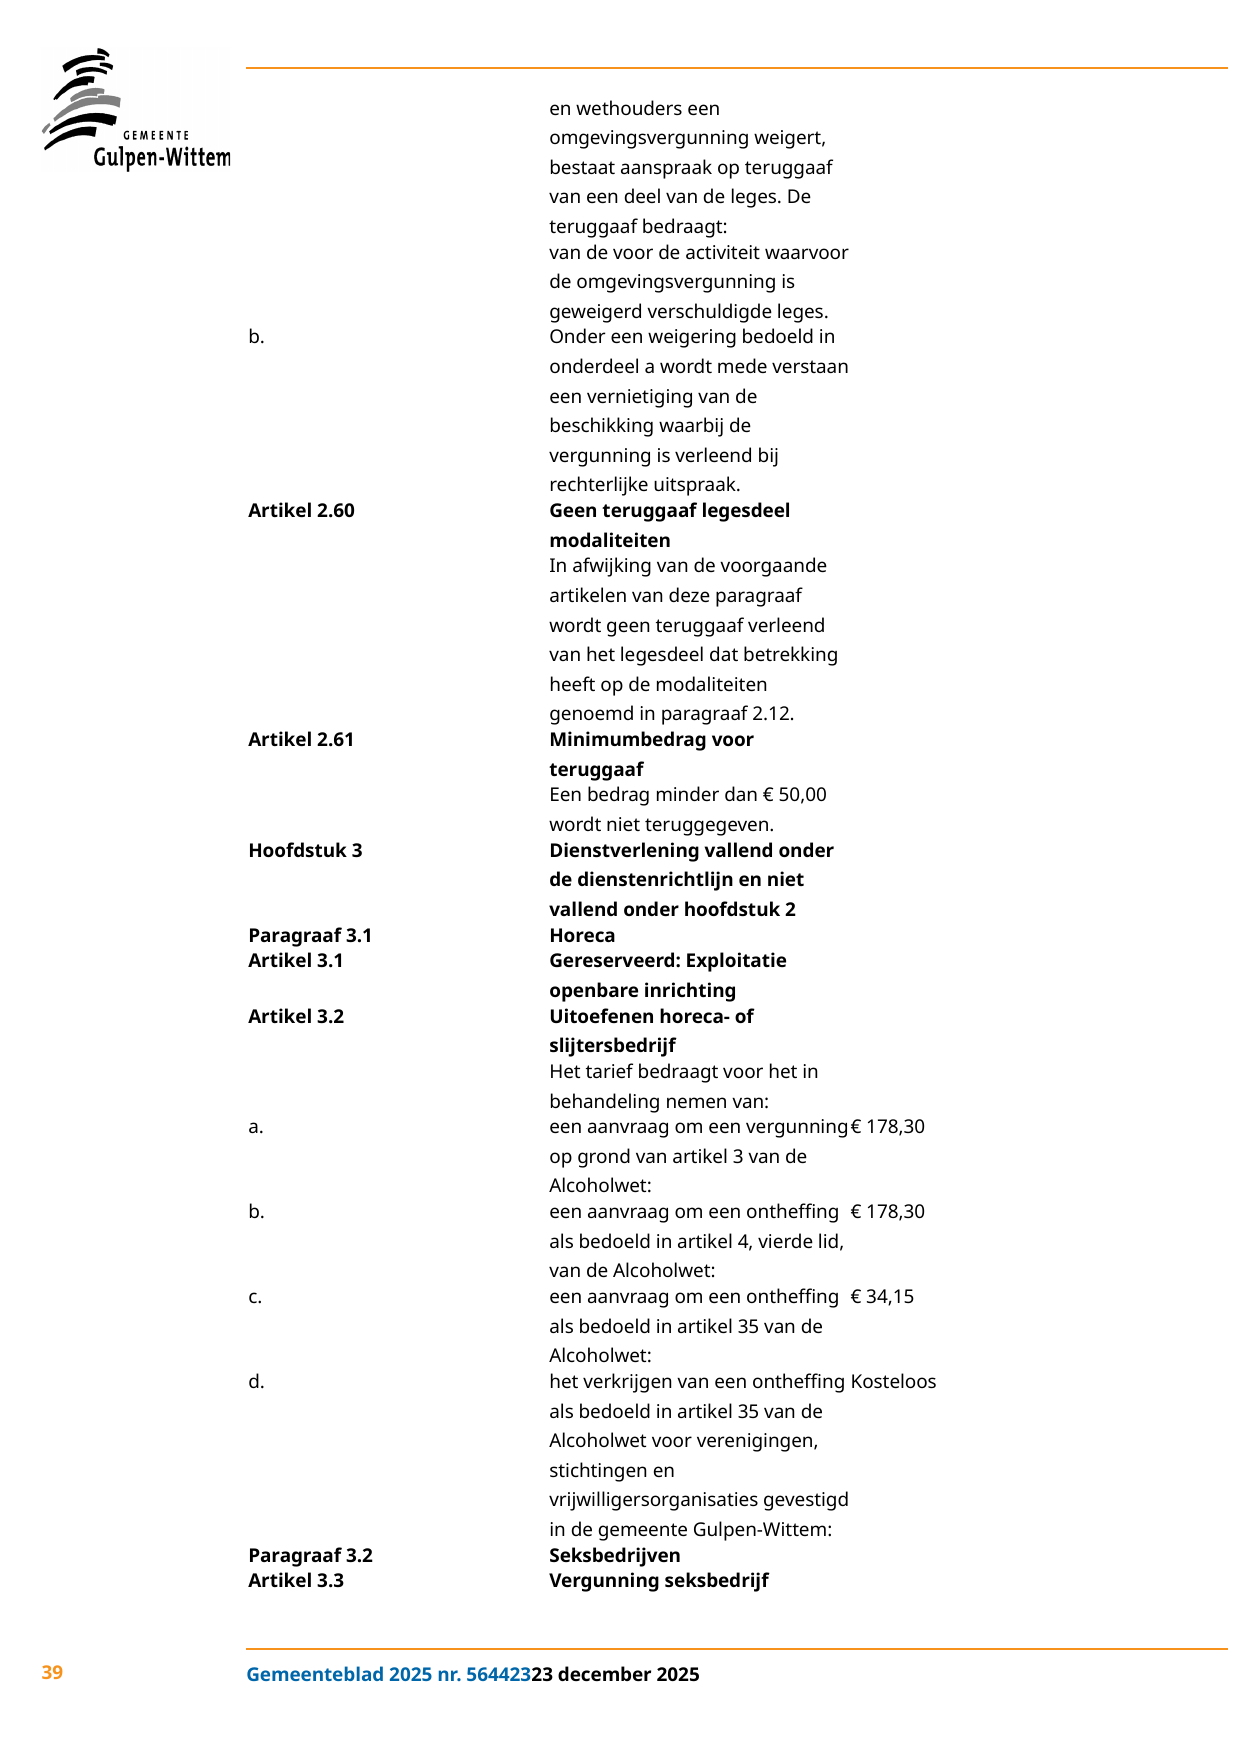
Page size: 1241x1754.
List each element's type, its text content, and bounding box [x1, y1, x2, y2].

table_cell een aanvraag om een ontheffing als bedoeld in artikel 4, vierde lid, van de Alcoholwet: [549, 1199, 850, 1283]
table_cell Artikel 3.2 [248, 1003, 549, 1058]
table_cell Gereserveerd: Exploitatie openbare inrichting [549, 948, 850, 1003]
table_cell € 34,15 [850, 1283, 1152, 1368]
table_cell [248, 95, 549, 239]
table_cell Vergunning seksbedrijf [549, 1568, 850, 1593]
table_cell c. [248, 1283, 549, 1368]
table_cell Paragraaf 3.2 [248, 1542, 549, 1568]
table_cell [248, 239, 549, 324]
table_cell b. [248, 1199, 549, 1283]
table_cell [850, 498, 1152, 553]
table_cell [850, 1542, 1152, 1568]
table_cell een aanvraag om een vergunning op grond van artikel 3 van de Alcoholwet: [549, 1114, 850, 1198]
table_cell en wethouders een omgevingsvergunning weigert, bestaat aanspraak op teruggaaf van een deel van de leges. De teruggaaf bedraagt: [549, 95, 850, 239]
table_cell Artikel 2.61 [248, 726, 549, 782]
table_cell [850, 948, 1152, 1003]
table_cell Onder een weigering bedoeld in onderdeel a wordt mede verstaan een vernietiging van de beschikking waarbij de vergunning is verleend bij rechterlijke uitspraak. [549, 324, 850, 497]
table_cell een aanvraag om een ontheffing als bedoeld in artikel 35 van de Alcoholwet: [549, 1283, 850, 1368]
table_cell [850, 553, 1152, 726]
table_cell Uitoefenen horeca- of slijtersbedrijf [549, 1003, 850, 1058]
table_cell [248, 1058, 549, 1113]
table_cell [850, 95, 1152, 239]
table_cell het verkrijgen van een ontheffing als bedoeld in artikel 35 van de Alcoholwet voor verenigingen, stichtingen en vrijwilligersorganisaties gevestigd in de gemeente Gulpen-Wittem: [549, 1368, 850, 1542]
table_cell Artikel 3.1 [248, 948, 549, 1003]
table_cell Artikel 2.60 [248, 498, 549, 553]
table_cell Geen teruggaaf legesdeel modaliteiten [549, 498, 850, 553]
table_cell Kosteloos [850, 1368, 1152, 1542]
table_cell Artikel 3.3 [248, 1568, 549, 1593]
table_cell [248, 782, 549, 837]
table_cell Het tarief bedraagt voor het in behandeling nemen van: [549, 1058, 850, 1113]
table_cell [850, 1058, 1152, 1113]
table_cell d. [248, 1368, 549, 1542]
table_cell € 178,30 [850, 1114, 1152, 1198]
table_cell [850, 922, 1152, 948]
table_cell [850, 239, 1152, 324]
table_cell [850, 782, 1152, 837]
table_cell b. [248, 324, 549, 497]
picture [41, 47, 231, 172]
table_cell Paragraaf 3.1 [248, 922, 549, 948]
table_cell Horeca [549, 922, 850, 948]
table_cell Hoofdstuk 3 [248, 837, 549, 922]
table_cell Seksbedrijven [549, 1542, 850, 1568]
table_cell [850, 1003, 1152, 1058]
table_cell [850, 1568, 1152, 1593]
table_cell Dienstverlening vallend onder de dienstenrichtlijn en niet vallend onder hoofdstuk 2 [549, 837, 850, 922]
table_cell van de voor de activiteit waarvoor de omgevingsvergunning is geweigerd verschuldigde leges. [549, 239, 850, 324]
table_cell a. [248, 1114, 549, 1198]
table_cell [850, 324, 1152, 497]
table_cell [850, 837, 1152, 922]
table_cell Minimumbedrag voor teruggaaf [549, 726, 850, 782]
table_cell In afwijking van de voorgaande artikelen van deze paragraaf wordt geen teruggaaf verleend van het legesdeel dat betrekking heeft op de modaliteiten genoemd in paragraaf 2.12. [549, 553, 850, 726]
table_cell € 178,30 [850, 1199, 1152, 1283]
table_cell [850, 726, 1152, 782]
table_cell Een bedrag minder dan € 50,00 wordt niet teruggegeven. [549, 782, 850, 837]
table_cell [248, 553, 549, 726]
